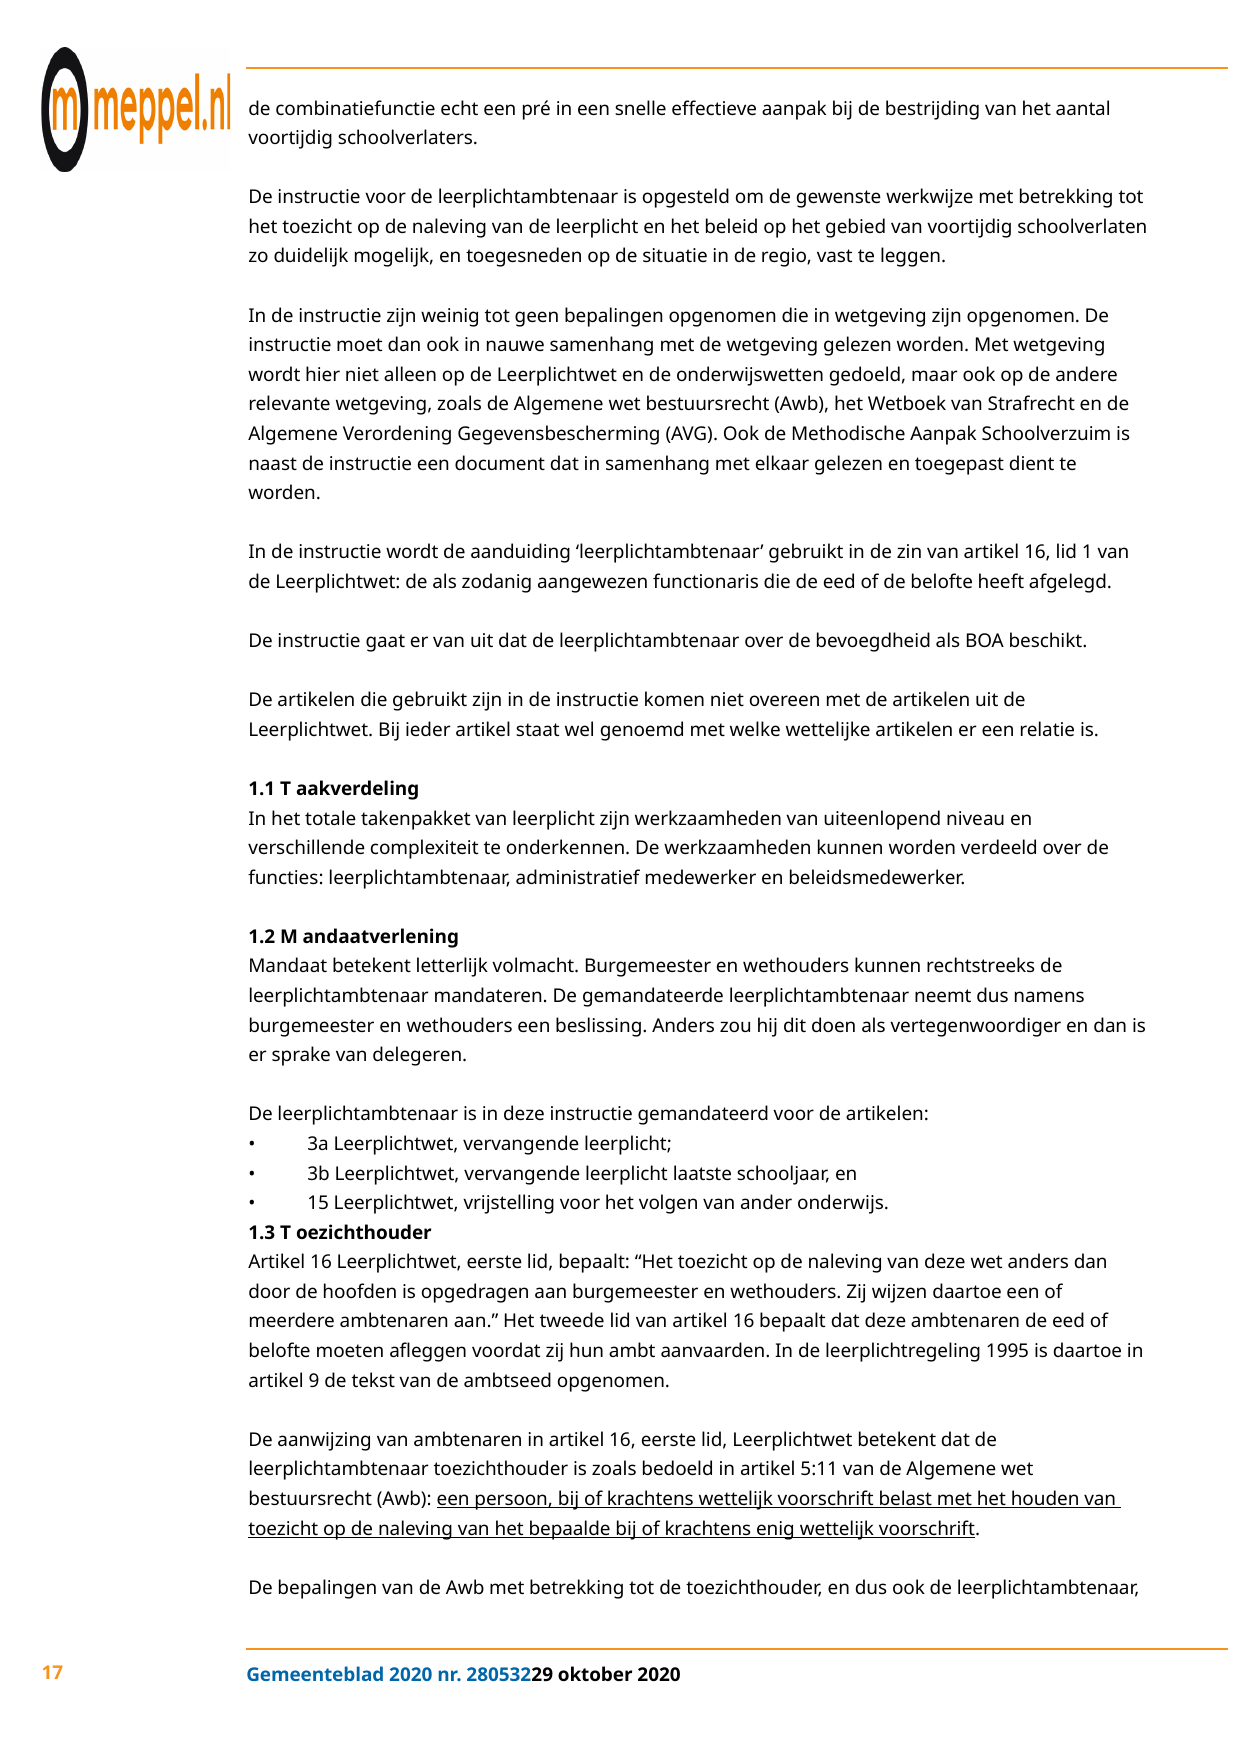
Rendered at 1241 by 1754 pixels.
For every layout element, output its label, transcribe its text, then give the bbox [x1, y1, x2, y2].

text Artikel 16 Leerplichtwet, eerste lid, bepaalt: “Het toezicht op de naleving van deze wet anders dan door de hoofden is opgedragen aan burgemeester en wethouders. Zij wijzen daartoe een of meerdere ambtenaren aan.” Het tweede lid van artikel 16 bepaalt dat deze ambtenaren de eed of belofte moeten afleggen voordat zij hun ambt aanvaarden. In de leerplichtregeling 1995 is daartoe in artikel 9 de tekst van de ambtseed opgenomen. [248, 1248, 1152, 1393]
text 1.1 T aakverdeling [248, 775, 1152, 801]
text 1.2 M andaatverlening [248, 923, 1152, 949]
text Mandaat betekent letterlijk volmacht. Burgemeester en wethouders kunnen rechtstreeks de leerplichtambtenaar mandateren. De gemandateerde leerplichtambtenaar neemt dus namens burgemeester en wethouders een beslissing. Anders zou hij dit doen als vertegenwoordiger en dan is er sprake van delegeren. [248, 953, 1152, 1067]
text De aanwijzing van ambtenaren in artikel 16, eerste lid, Leerplichtwet betekent dat de leerplichtambtenaar toezichthouder is zoals bedoeld in artikel 5:11 van de Algemene wet bestuursrecht (Awb): een persoon, bij of krachtens wettelijk voorschrift belast met het houden van toezicht op de naleving van het bepaalde bij of krachtens enig wettelijk voorschrift. [248, 1426, 1152, 1541]
text In de instructie zijn weinig tot geen bepalingen opgenomen die in wetgeving zijn opgenomen. De instructie moet dan ook in nauwe samenhang met de wetgeving gelezen worden. Met wetgeving wordt hier niet alleen op de Leerplichtwet en de onderwijswetten gedoeld, maar ook op de andere relevante wetgeving, zoals de Algemene wet bestuursrecht (Awb), het Wetboek van Strafrecht en de Algemene Verordening Gegevensbescherming (AVG). Ook de Methodische Aanpak Schoolverzuim is naast de instructie een document dat in samenhang met elkaar gelezen en toegepast dient te worden. [248, 302, 1152, 505]
text De leerplichtambtenaar is in deze instructie gemandateerd voor de artikelen: [248, 1101, 1152, 1126]
text De instructie gaat er van uit dat de leerplichtambtenaar over de bevoegdheid als BOA beschikt. [248, 627, 1152, 653]
list 3b Leerplichtwet, vervangende leerplicht laatste schooljaar, en [248, 1160, 1152, 1186]
text De artikelen die gebruikt zijn in de instructie komen niet overeen met de artikelen uit de Leerplichtwet. Bij ieder artikel staat wel genoemd met welke wettelijke artikelen er een relatie is. [248, 686, 1152, 742]
list 3a Leerplichtwet, vervangende leerplicht; [248, 1130, 1152, 1156]
text 1.3 T oezichthouder [248, 1219, 1152, 1245]
picture [41, 47, 231, 172]
text In het totale takenpakket van leerplicht zijn werkzaamheden van uiteenlopend niveau en verschillende complexiteit te onderkennen. De werkzaamheden kunnen worden verdeeld over de functies: leerplichtambtenaar, administratief medewerker en beleidsmedewerker. [248, 805, 1152, 890]
text de combinatiefunctie echt een pré in een snelle effectieve aanpak bij de bestrijding van het aantal voortijdig schoolverlaters. [248, 95, 1152, 150]
text In de instructie wordt de aanduiding ‘leerplichtambtenaar’ gebruikt in de zin van artikel 16, lid 1 van de Leerplichtwet: de als zodanig aangewezen functionaris die de eed of de belofte heeft afgelegd. [248, 538, 1152, 594]
text De bepalingen van de Awb met betrekking tot de toezichthouder, en dus ook de leerplichtambtenaar, [248, 1574, 1152, 1600]
list 15 Leerplichtwet, vrijstelling voor het volgen van ander onderwijs. [248, 1189, 1152, 1215]
text De instructie voor de leerplichtambtenaar is opgesteld om de gewenste werkwijze met betrekking tot het toezicht op de naleving van de leerplicht en het beleid op het gebied van voortijdig schoolverlaten zo duidelijk mogelijk, en toegesneden op de situatie in de regio, vast te leggen. [248, 183, 1152, 268]
